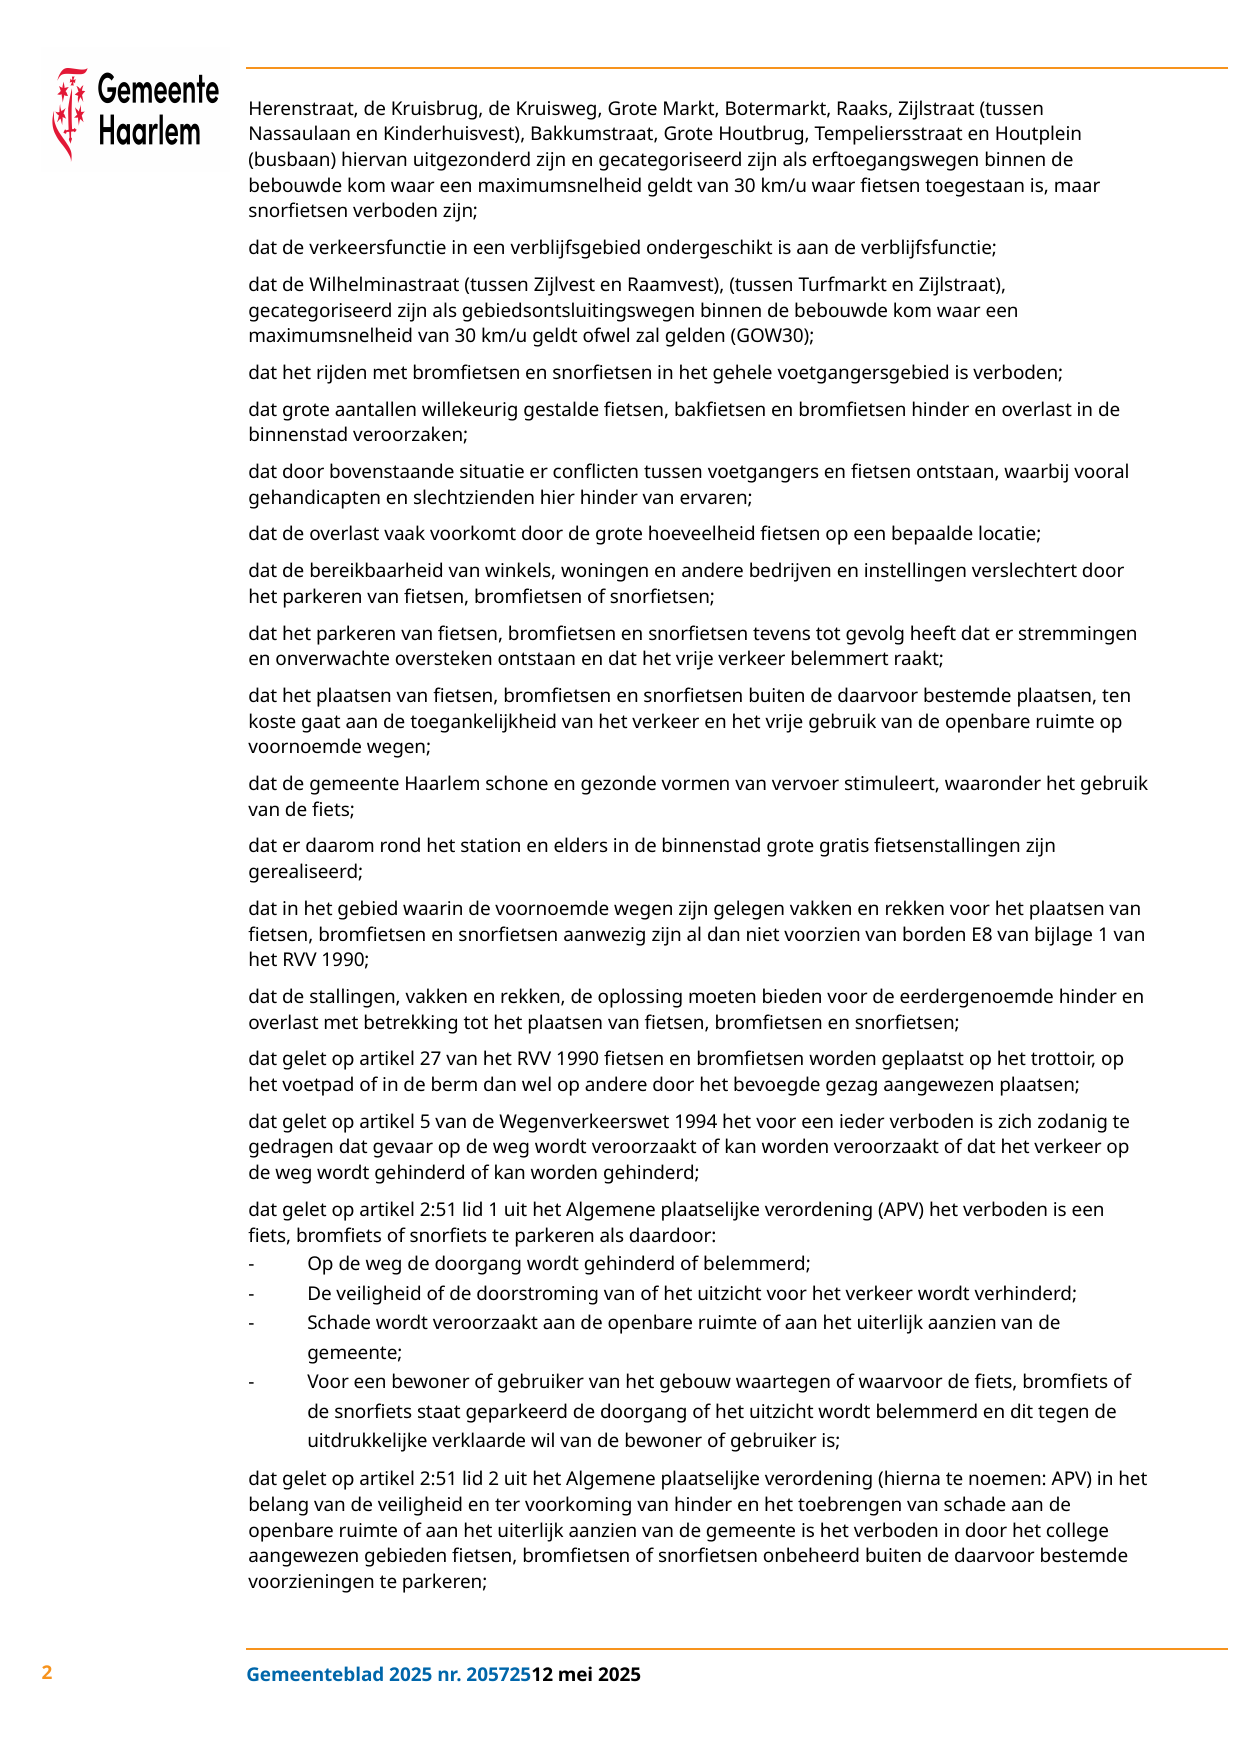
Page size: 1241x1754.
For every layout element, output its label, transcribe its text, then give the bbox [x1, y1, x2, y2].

text dat het parkeren van fietsen, bromfietsen en snorfietsen tevens tot gevolg heeft dat er stremmingen en onverwachte oversteken ontstaan en dat het vrije verkeer belemmert raakt; [248, 620, 1152, 671]
text dat er daarom rond het station en elders in de binnenstad grote gratis fietsenstallingen zijn gerealiseerd; [248, 833, 1152, 884]
text dat door bovenstaande situatie er conflicten tussen voetgangers en fietsen ontstaan, waarbij vooral gehandicapten en slechtzienden hier hinder van ervaren; [248, 458, 1152, 510]
text dat het rijden met bromfietsen en snorfietsen in het gehele voetgangersgebied is verboden; [248, 359, 1152, 385]
text dat de gemeente Haarlem schone en gezonde vormen van vervoer stimuleert, waaronder het gebruik van de fiets; [248, 770, 1152, 822]
list Voor een bewoner of gebruiker van het gebouw waartegen of waarvoor de fiets, bromfiets of de snorfiets staat geparkeerd de doorgang of het uitzicht wordt belemmerd en dit tegen de uitdrukkelijke verklaarde wil van de bewoner of gebruiker is; [248, 1368, 1152, 1453]
text dat gelet op artikel 5 van de Wegenverkeerswet 1994 het voor een ieder verboden is zich zodanig te gedragen dat gevaar op de weg wordt veroorzaakt of kan worden veroorzaakt of dat het verkeer op de weg wordt gehinderd of kan worden gehinderd; [248, 1108, 1152, 1185]
text dat de overlast vaak voorkomt door de grote hoeveelheid fietsen op een bepaalde locatie; [248, 521, 1152, 546]
picture [41, 47, 231, 172]
text dat grote aantallen willekeurig gestalde fietsen, bakfietsen en bromfietsen hinder en overlast in de binnenstad veroorzaken; [248, 396, 1152, 447]
text Herenstraat, de Kruisbrug, de Kruisweg, Grote Markt, Botermarkt, Raaks, Zijlstraat (tussen Nassaulaan en Kinderhuisvest), Bakkumstraat, Grote Houtbrug, Tempeliersstraat en Houtplein (busbaan) hiervan uitgezonderd zijn en gecategoriseerd zijn als erftoegangswegen binnen de bebouwde kom waar een maximumsnelheid geldt van 30 km/u waar fietsen toegestaan is, maar snorfietsen verboden zijn; [248, 95, 1152, 223]
text dat de verkeersfunctie in een verblijfsgebied ondergeschikt is aan de verblijfsfunctie; [248, 234, 1152, 260]
text dat de bereikbaarheid van winkels, woningen en andere bedrijven en instellingen verslechtert door het parkeren van fietsen, bromfietsen of snorfietsen; [248, 557, 1152, 609]
list Schade wordt veroorzaakt aan de openbare ruimte of aan het uiterlijk aanzien van de gemeente; [248, 1309, 1152, 1364]
text dat gelet op artikel 2:51 lid 1 uit het Algemene plaatselijke verordening (APV) het verboden is een fiets, bromfiets of snorfiets te parkeren als daardoor: [248, 1196, 1152, 1247]
text dat in het gebied waarin de voornoemde wegen zijn gelegen vakken en rekken voor het plaatsen van fietsen, bromfietsen en snorfietsen aanwezig zijn al dan niet voorzien van borden E8 van bijlage 1 van het RVV 1990; [248, 895, 1152, 972]
text dat het plaatsen van fietsen, bromfietsen en snorfietsen buiten de daarvoor bestemde plaatsen, ten koste gaat aan de toegankelijkheid van het verkeer en het vrije gebruik van de openbare ruimte op voornoemde wegen; [248, 682, 1152, 759]
list Op de weg de doorgang wordt gehinderd of belemmerd; [248, 1250, 1152, 1276]
text dat gelet op artikel 27 van het RVV 1990 fietsen en bromfietsen worden geplaatst op het trottoir, op het voetpad of in de berm dan wel op andere door het bevoegde gezag aangewezen plaatsen; [248, 1046, 1152, 1097]
text dat de stallingen, vakken en rekken, de oplossing moeten bieden voor de eerdergenoemde hinder en overlast met betrekking tot het plaatsen van fietsen, bromfietsen en snorfietsen; [248, 983, 1152, 1034]
text dat de Wilhelminastraat (tussen Zijlvest en Raamvest), (tussen Turfmarkt en Zijlstraat), gecategoriseerd zijn als gebiedsontsluitingswegen binnen de bebouwde kom waar een maximumsnelheid van 30 km/u geldt ofwel zal gelden (GOW30); [248, 271, 1152, 348]
list De veiligheid of de doorstroming van of het uitzicht voor het verkeer wordt verhinderd; [248, 1280, 1152, 1305]
text dat gelet op artikel 2:51 lid 2 uit het Algemene plaatselijke verordening (hierna te noemen: APV) in het belang van de veiligheid en ter voorkoming van hinder en het toebrengen van schade aan de openbare ruimte of aan het uiterlijk aanzien van de gemeente is het verboden in door het college aangewezen gebieden fietsen, bromfietsen of snorfietsen onbeheerd buiten de daarvoor bestemde voorzieningen te parkeren; [248, 1466, 1152, 1594]
